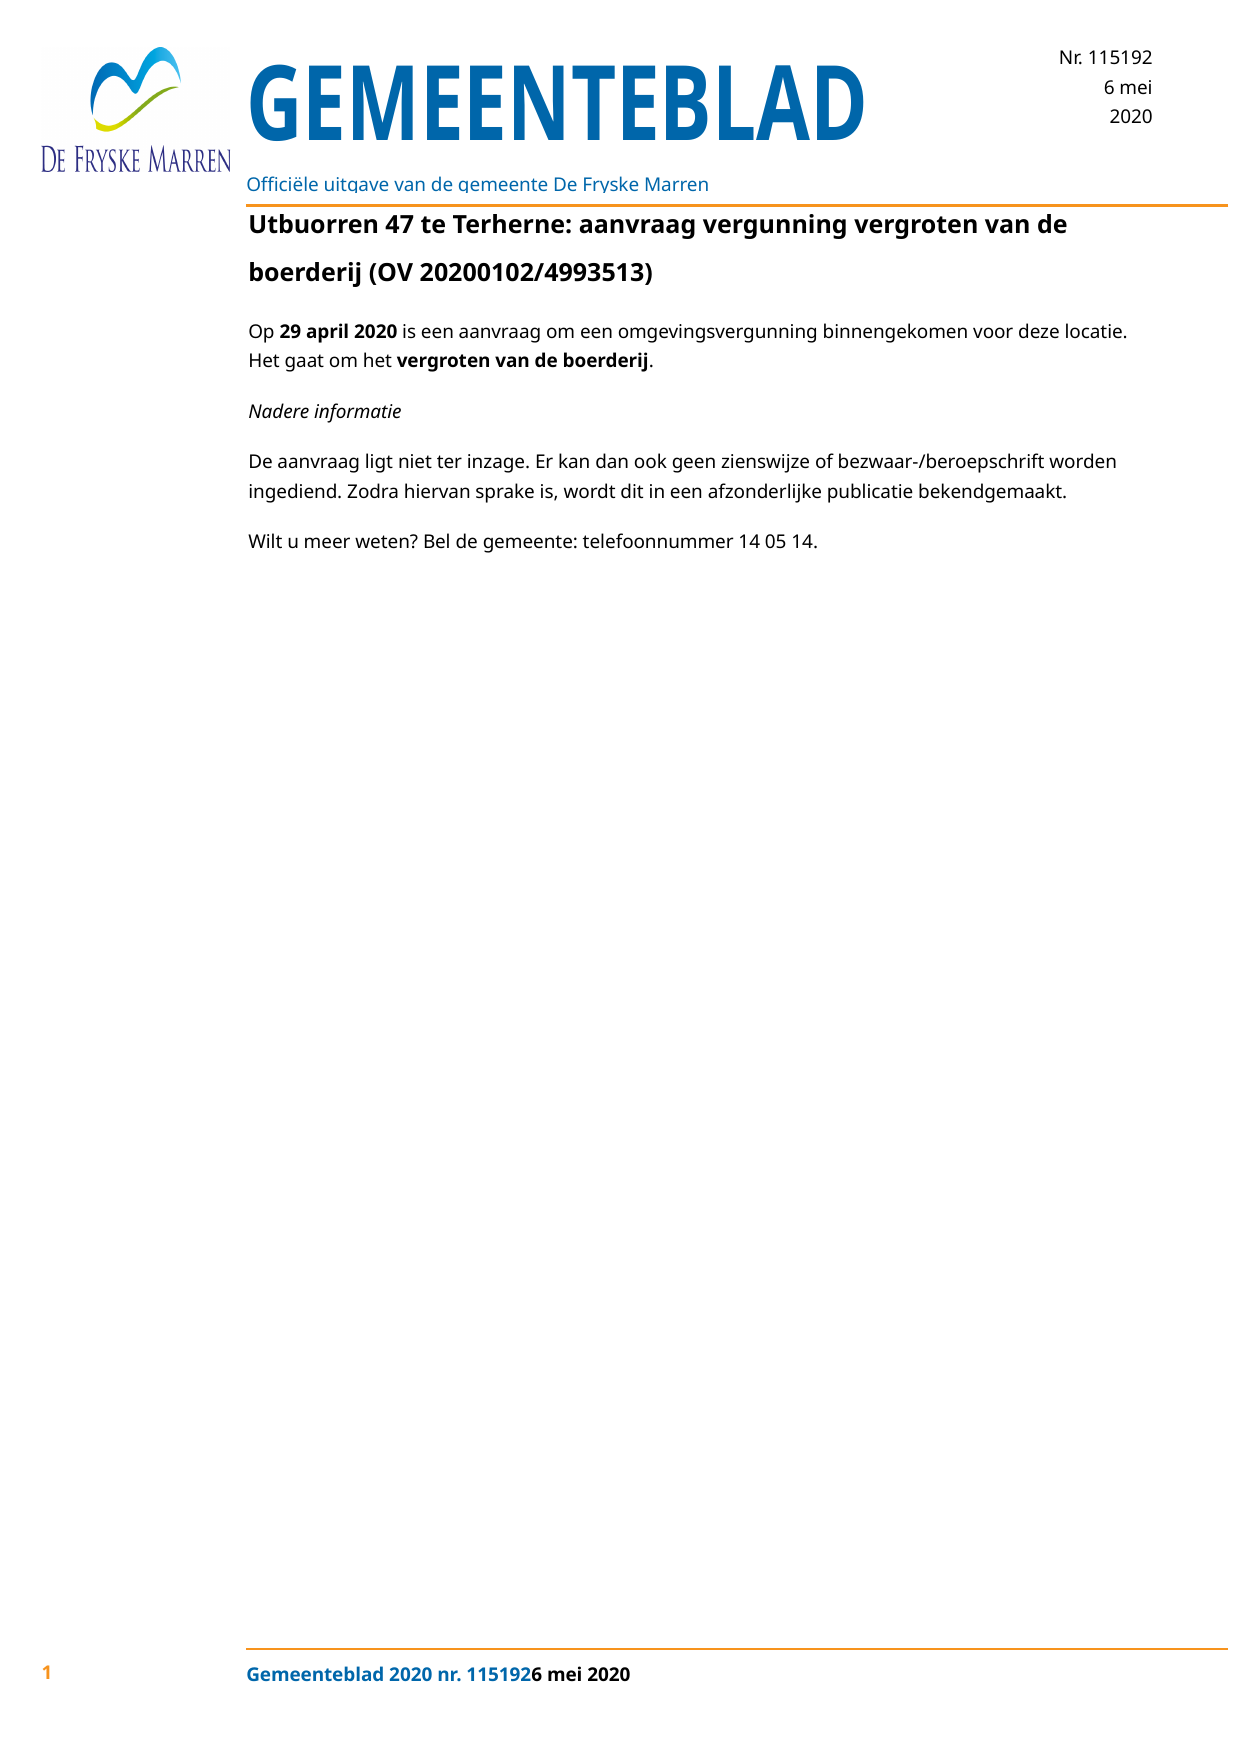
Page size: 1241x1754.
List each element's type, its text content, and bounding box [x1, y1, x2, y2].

text Op 29 april 2020 is een aanvraag om een omgevingsvergunning binnengekomen voor deze locatie. Het gaat om het vergroten van de boerderij. [248, 318, 1152, 373]
text Wilt u meer weten? Bel de gemeente: telefoonnummer 14 05 14. [248, 528, 1152, 554]
text Utbuorren 47 te Terherne: aanvraag vergunning vergroten van de boerderij (OV 20200102/4993513) [248, 207, 1152, 288]
text De aanvraag ligt niet ter inzage. Er kan dan ook geen zienswijze of bezwaar-/beroepschrift worden ingediend. Zodra hiervan sprake is, wordt dit in een afzonderlijke publicatie bekendgemaakt. [248, 448, 1152, 504]
text Nadere informatie [248, 398, 1152, 424]
picture [41, 47, 231, 172]
